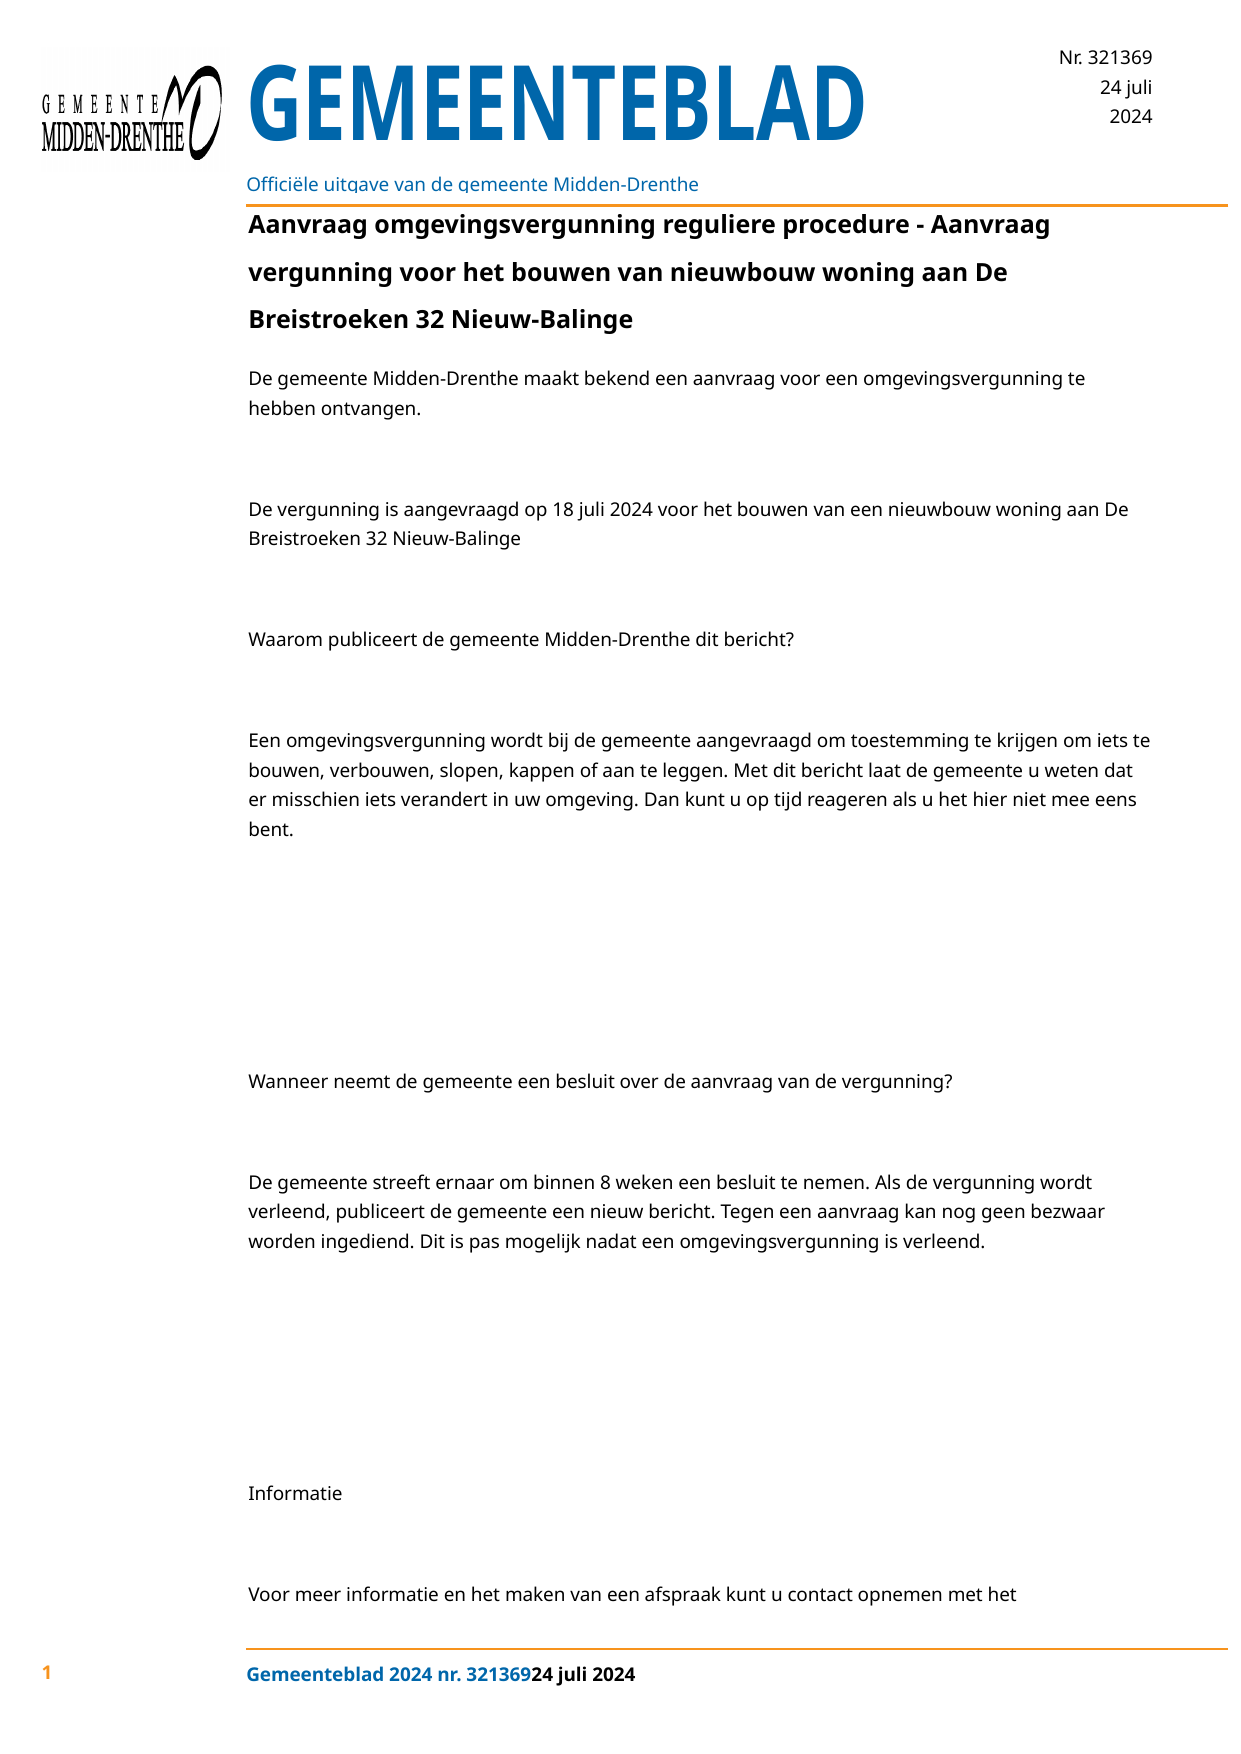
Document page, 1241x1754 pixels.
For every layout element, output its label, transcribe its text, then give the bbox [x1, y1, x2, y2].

text De gemeente Midden-Drenthe maakt bekend een aanvraag voor een omgevingsvergunning te hebben ontvangen. [248, 366, 1152, 421]
picture [41, 47, 231, 172]
text Aanvraag omgevingsvergunning reguliere procedure - Aanvraag vergunning voor het bouwen van nieuwbouw woning aan De Breistroeken 32 Nieuw-Balinge [248, 207, 1152, 336]
text Informatie [248, 1480, 1152, 1506]
text Waarom publiceert de gemeente Midden-Drenthe dit bericht? [248, 626, 1152, 652]
text Wanneer neemt de gemeente een besluit over de aanvraag van de vergunning? [248, 1068, 1152, 1094]
text De vergunning is aangevraagd op 18 juli 2024 voor het bouwen van een nieuwbouw woning aan De Breistroeken 32 Nieuw-Balinge [248, 496, 1152, 551]
text De gemeente streeft ernaar om binnen 8 weken een besluit te nemen. Als de vergunning wordt verleend, publiceert de gemeente een nieuw bericht. Tegen een aanvraag kan nog geen bezwaar worden ingediend. Dit is pas mogelijk nadat een omgevingsvergunning is verleend. [248, 1169, 1152, 1254]
text Voor meer informatie en het maken van een afspraak kunt u contact opnemen met het [248, 1581, 1152, 1607]
text Een omgevingsvergunning wordt bij de gemeente aangevraagd om toestemming te krijgen om iets te bouwen, verbouwen, slopen, kappen of aan te leggen. Met dit bericht laat de gemeente u weten dat er misschien iets verandert in uw omgeving. Dan kunt u op tijd reageren als u het hier niet mee eens bent. [248, 727, 1152, 842]
